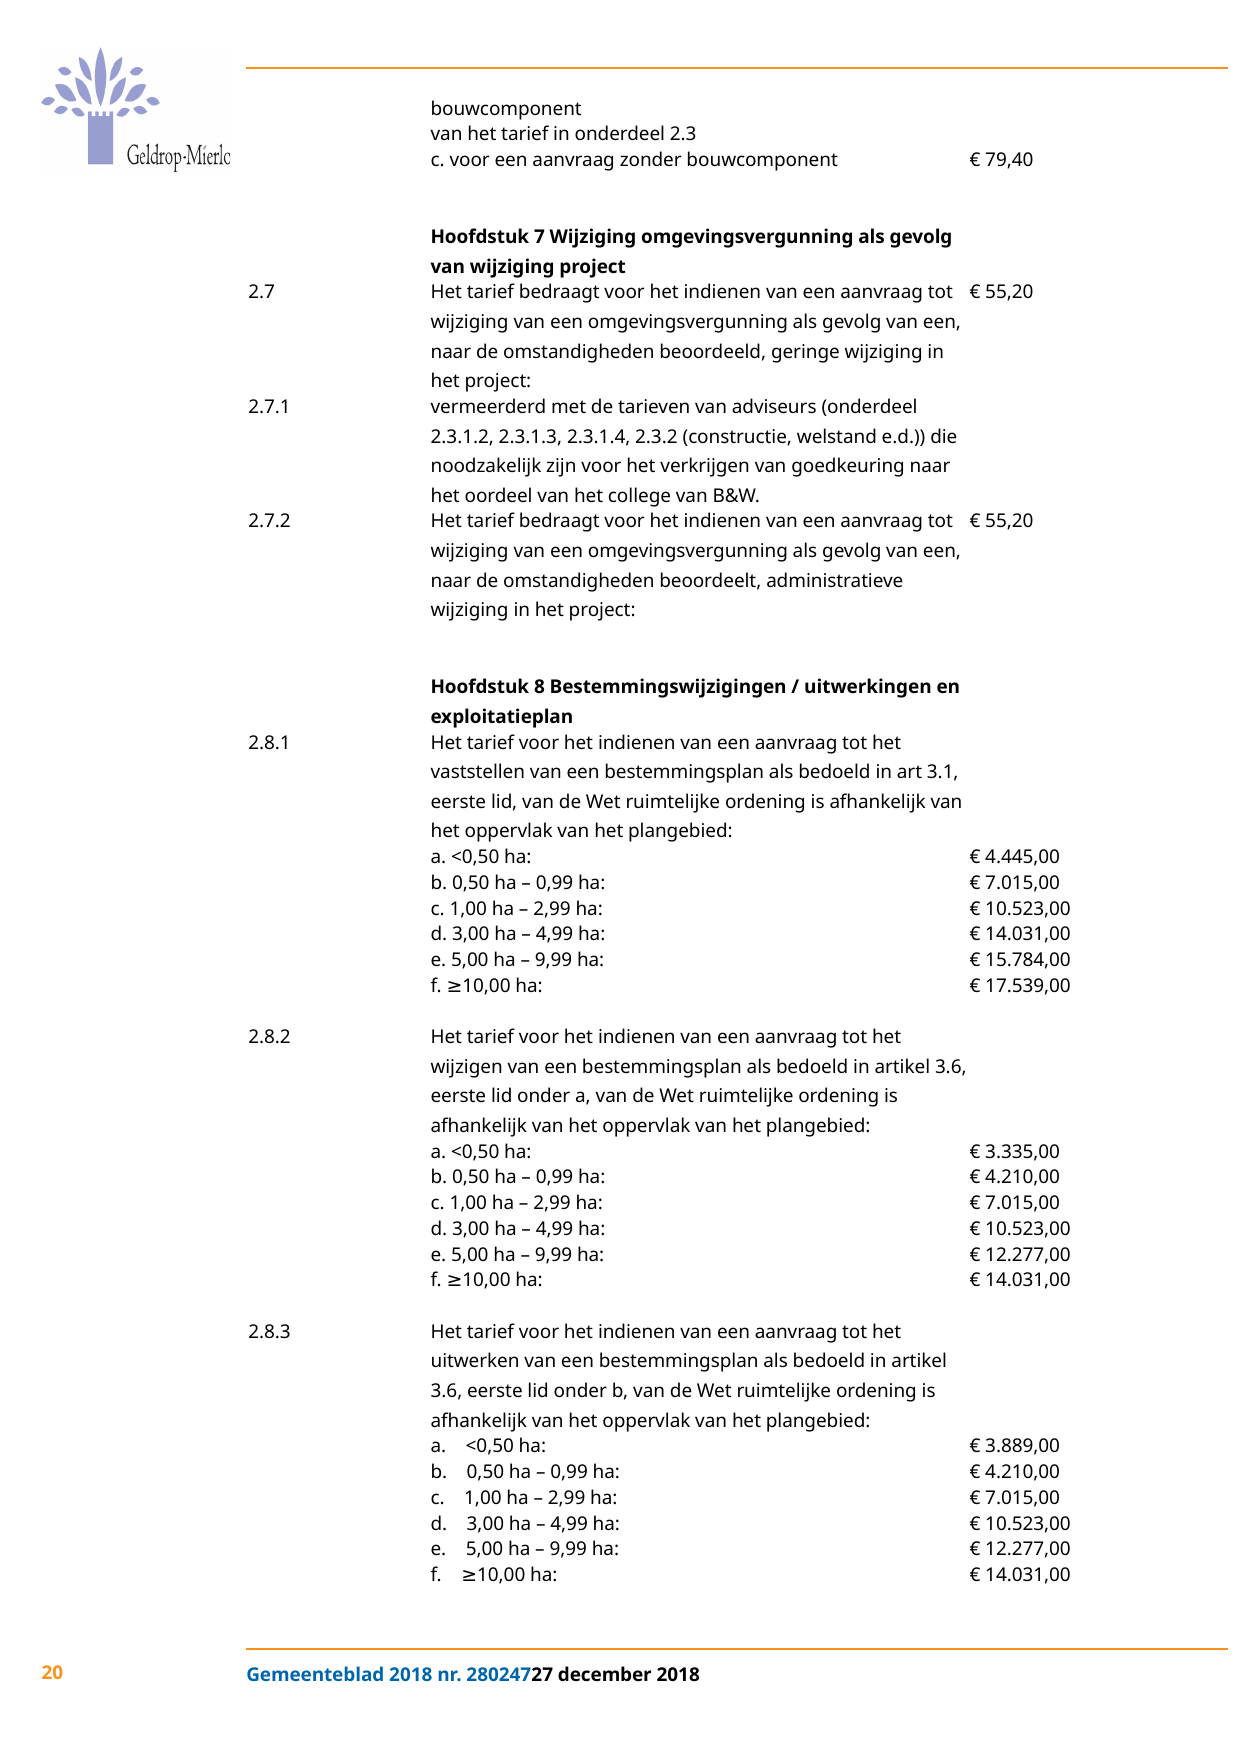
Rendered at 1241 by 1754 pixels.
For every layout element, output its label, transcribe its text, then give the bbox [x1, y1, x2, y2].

table_cell [430, 622, 969, 648]
table_cell bouwcomponent [430, 95, 969, 121]
table_cell [248, 1215, 430, 1241]
table_cell [248, 95, 430, 121]
table_cell vermeerderd met de tarieven van adviseurs (onderdeel 2.3.1.2, 2.3.1.3, 2.3.1.4, 2.3.2 (constructie, welstand e.d.)) die noodzakelijk zijn voor het verkrijgen van goedkeuring naar het oordeel van het college van B&W. [430, 393, 969, 508]
table_cell c. voor een aanvraag zonder bouwcomponent [430, 146, 969, 172]
table_cell c. 1,00 ha – 2,99 ha: [430, 1190, 969, 1215]
table_cell [248, 972, 430, 998]
table_cell f. ≥10,00 ha: [430, 1267, 969, 1292]
table_cell Hoofdstuk 8 Bestemmingswijzigingen / uitwerkingen en exploitatieplan [430, 674, 969, 729]
table_cell e. 5,00 ha – 9,99 ha: [430, 946, 969, 972]
table_cell [969, 172, 1152, 198]
table_cell € 15.784,00 [969, 946, 1152, 972]
table_cell Het tarief voor het indienen van een aanvraag tot het uitwerken van een bestemmingsplan als bedoeld in artikel 3.6, eerste lid onder b, van de Wet ruimtelijke ordening is afhankelijk van het oppervlak van het plangebied: [430, 1318, 969, 1433]
table_cell [248, 1433, 430, 1458]
table_cell [248, 1561, 430, 1587]
table_cell 2.8.2 [248, 1024, 430, 1138]
table_cell d. 3,00 ha – 4,99 ha: [430, 1215, 969, 1241]
table_cell [248, 622, 430, 648]
table_cell 2.7.2 [248, 508, 430, 622]
table_cell [248, 1293, 430, 1318]
table_cell 2.7 [248, 279, 430, 393]
table_cell 2.7.1 [248, 393, 430, 508]
table_cell f. ≥10,00 ha: [430, 1561, 969, 1587]
table_cell [248, 1190, 430, 1215]
table_cell Het tarief bedraagt voor het indienen van een aanvraag tot wijziging van een omgevingsvergunning als gevolg van een, naar de omstandigheden beoordeelt, administratieve wijziging in het project: [430, 508, 969, 622]
table_cell [248, 1536, 430, 1561]
table_cell [969, 648, 1152, 674]
table_cell [248, 869, 430, 895]
table_cell [969, 393, 1152, 508]
table_cell b. 0,50 ha – 0,99 ha: [430, 869, 969, 895]
table_cell Het tarief bedraagt voor het indienen van een aanvraag tot wijziging van een omgevingsvergunning als gevolg van een, naar de omstandigheden beoordeeld, geringe wijziging in het project: [430, 279, 969, 393]
table_cell Het tarief voor het indienen van een aanvraag tot het vaststellen van een bestemmingsplan als bedoeld in art 3.1, eerste lid, van de Wet ruimtelijke ordening is afhankelijk van het oppervlak van het plangebied: [430, 729, 969, 843]
table_cell € 10.523,00 [969, 895, 1152, 921]
table_cell [430, 172, 969, 198]
table_cell [248, 1484, 430, 1510]
table_cell € 4.210,00 [969, 1458, 1152, 1484]
table_cell € 3.889,00 [969, 1433, 1152, 1458]
table_cell [969, 622, 1152, 648]
table_cell [248, 648, 430, 674]
table_cell € 12.277,00 [969, 1536, 1152, 1561]
table_cell [969, 224, 1152, 279]
table_cell [248, 172, 430, 198]
table_cell [248, 1510, 430, 1536]
table_cell a. <0,50 ha: [430, 844, 969, 869]
table_cell € 17.539,00 [969, 972, 1152, 998]
table_cell c. 1,00 ha – 2,99 ha: [430, 895, 969, 921]
table_cell [969, 1293, 1152, 1318]
table_cell a. <0,50 ha: [430, 1433, 969, 1458]
table_cell € 7.015,00 [969, 869, 1152, 895]
table_cell [248, 1458, 430, 1484]
table_cell € 79,40 [969, 146, 1152, 172]
table_cell van het tarief in onderdeel 2.3 [430, 121, 969, 146]
table_cell € 14.031,00 [969, 1561, 1152, 1587]
table_cell € 3.335,00 [969, 1138, 1152, 1164]
table_cell € 55,20 [969, 279, 1152, 393]
table_cell c. 1,00 ha – 2,99 ha: [430, 1484, 969, 1510]
table_cell [969, 95, 1152, 121]
table_cell [969, 1024, 1152, 1138]
table_cell [969, 729, 1152, 843]
table_cell € 10.523,00 [969, 1510, 1152, 1536]
table_cell € 7.015,00 [969, 1190, 1152, 1215]
table_cell b. 0,50 ha – 0,99 ha: [430, 1458, 969, 1484]
table_cell b. 0,50 ha – 0,99 ha: [430, 1164, 969, 1189]
table_cell [248, 1241, 430, 1267]
table_cell € 12.277,00 [969, 1241, 1152, 1267]
table_cell € 14.031,00 [969, 1267, 1152, 1292]
table_cell [248, 1138, 430, 1164]
table_cell f. ≥10,00 ha: [430, 972, 969, 998]
table_cell [248, 224, 430, 279]
table_cell [969, 998, 1152, 1023]
picture [41, 47, 231, 172]
table_cell [248, 146, 430, 172]
table_cell [430, 648, 969, 674]
table_cell [248, 1164, 430, 1189]
table_cell d. 3,00 ha – 4,99 ha: [430, 921, 969, 946]
table_cell [248, 921, 430, 946]
table_cell [969, 674, 1152, 729]
table_cell Het tarief voor het indienen van een aanvraag tot het wijzigen van een bestemmingsplan als bedoeld in artikel 3.6, eerste lid onder a, van de Wet ruimtelijke ordening is afhankelijk van het oppervlak van het plangebied: [430, 1024, 969, 1138]
table_cell [430, 1293, 969, 1318]
table_cell [248, 946, 430, 972]
table_cell € 55,20 [969, 508, 1152, 622]
table_cell e. 5,00 ha – 9,99 ha: [430, 1241, 969, 1267]
table_cell € 10.523,00 [969, 1215, 1152, 1241]
table_cell [248, 674, 430, 729]
table_cell € 4.210,00 [969, 1164, 1152, 1189]
table_cell [248, 895, 430, 921]
table_cell [969, 1318, 1152, 1433]
table_cell Hoofdstuk 7 Wijziging omgevingsvergunning als gevolg van wijziging project [430, 224, 969, 279]
table_cell [969, 198, 1152, 223]
table_cell € 14.031,00 [969, 921, 1152, 946]
table_cell [248, 198, 430, 223]
table_cell [430, 998, 969, 1023]
table_cell a. <0,50 ha: [430, 1138, 969, 1164]
table_cell [248, 1267, 430, 1292]
table_cell [430, 198, 969, 223]
table_cell 2.8.1 [248, 729, 430, 843]
table_cell € 7.015,00 [969, 1484, 1152, 1510]
table_cell [248, 844, 430, 869]
table_cell [248, 121, 430, 146]
table_cell d. 3,00 ha – 4,99 ha: [430, 1510, 969, 1536]
table_cell € 4.445,00 [969, 844, 1152, 869]
table_cell e. 5,00 ha – 9,99 ha: [430, 1536, 969, 1561]
table_cell [248, 998, 430, 1023]
table_cell 2.8.3 [248, 1318, 430, 1433]
table_cell [969, 121, 1152, 146]
